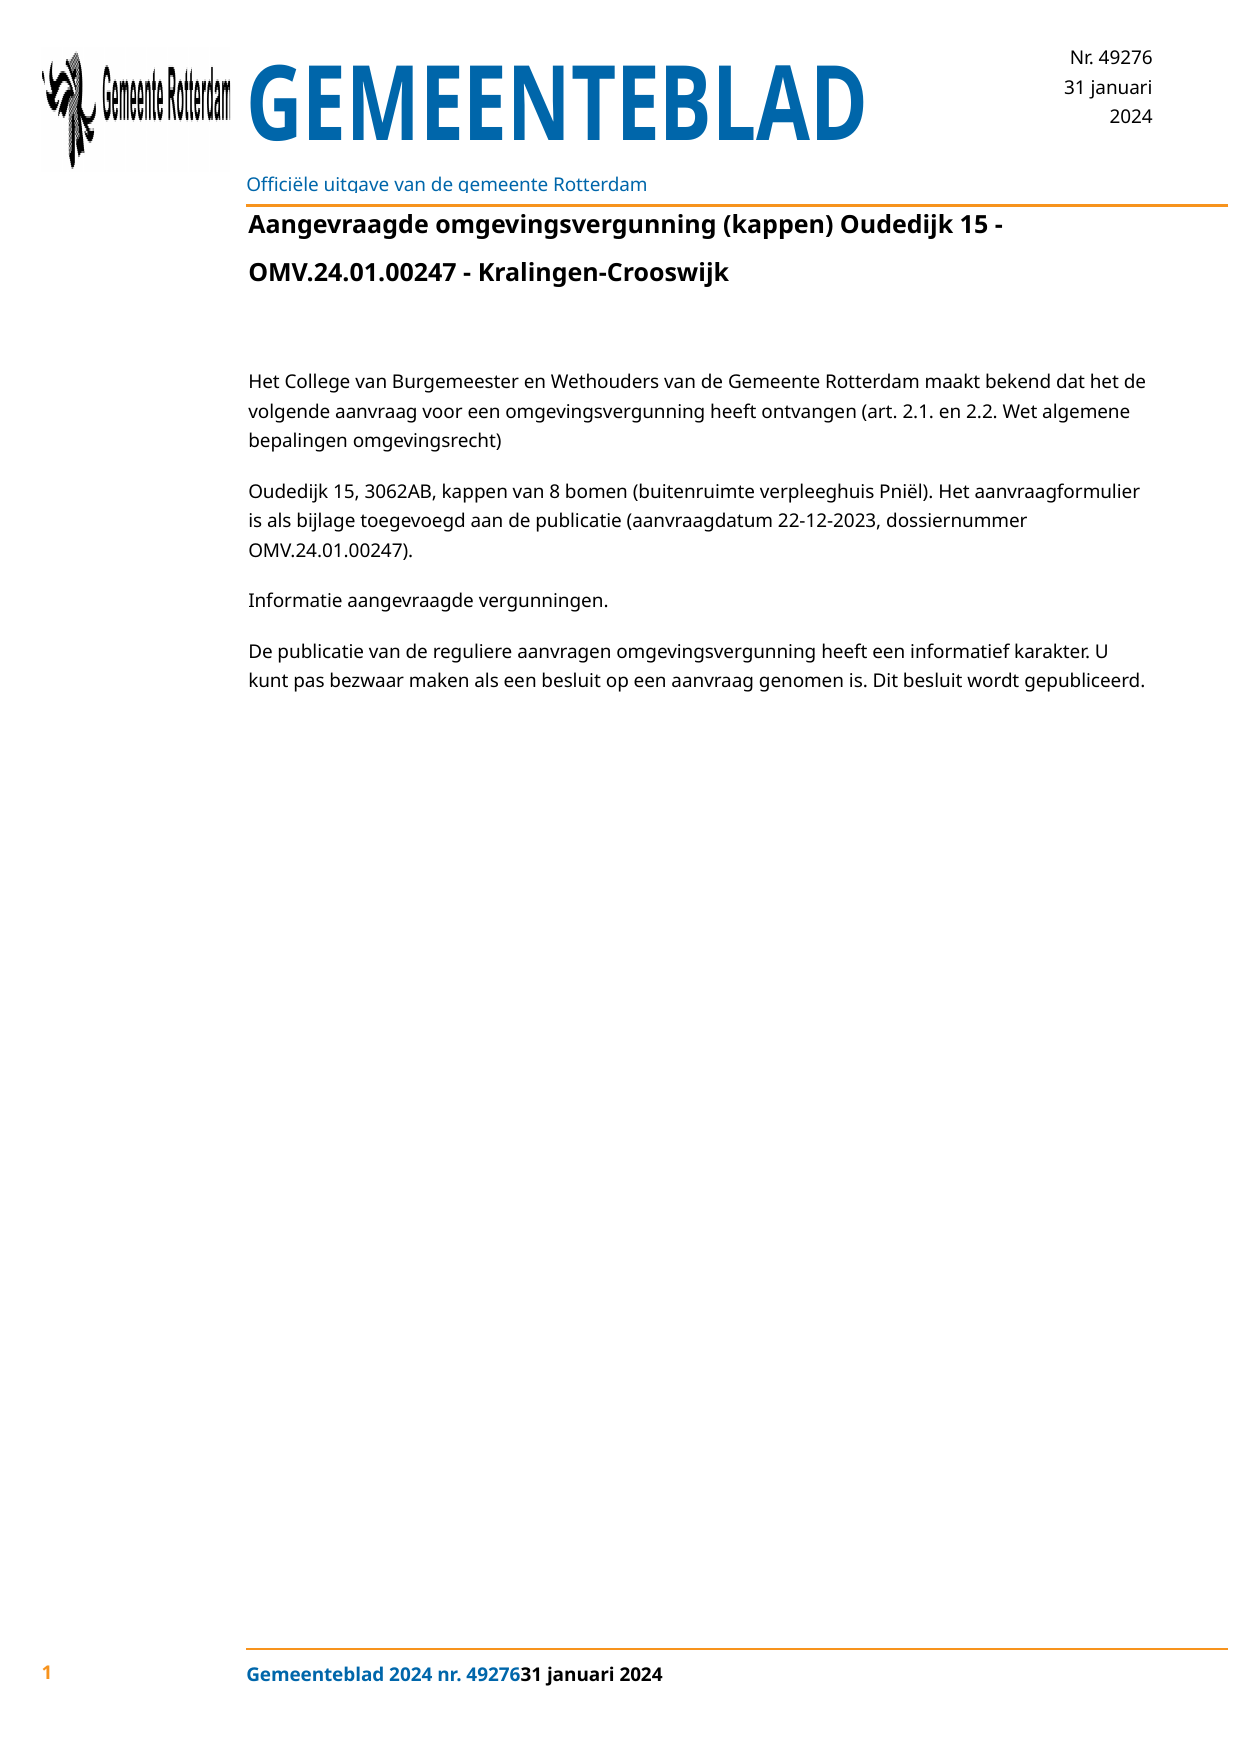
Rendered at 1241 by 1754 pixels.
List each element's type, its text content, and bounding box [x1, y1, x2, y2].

text Het College van Burgemeester en Wethouders van de Gemeente Rotterdam maakt bekend dat het de volgende aanvraag voor een omgevingsvergunning heeft ontvangen (art. 2.1. en 2.2. Wet algemene bepalingen omgevingsrecht) [248, 368, 1152, 453]
text De publicatie van de reguliere aanvragen omgevingsvergunning heeft een informatief karakter. U kunt pas bezwaar maken als een besluit op een aanvraag genomen is. Dit besluit wordt gepubliceerd. [248, 638, 1152, 693]
text Oudedijk 15, 3062AB, kappen van 8 bomen (buitenruimte verpleeghuis Pniël). Het aanvraagformulier is als bijlage toegevoegd aan de publicatie (aanvraagdatum 22-12-2023, dossiernummer OMV.24.01.00247). [248, 478, 1152, 563]
picture [41, 47, 231, 172]
text Aangevraagde omgevingsvergunning (kappen) Oudedijk 15 - OMV.24.01.00247 - Kralingen-Crooswijk [248, 207, 1152, 288]
text Informatie aangevraagde vergunningen. [248, 587, 1152, 613]
